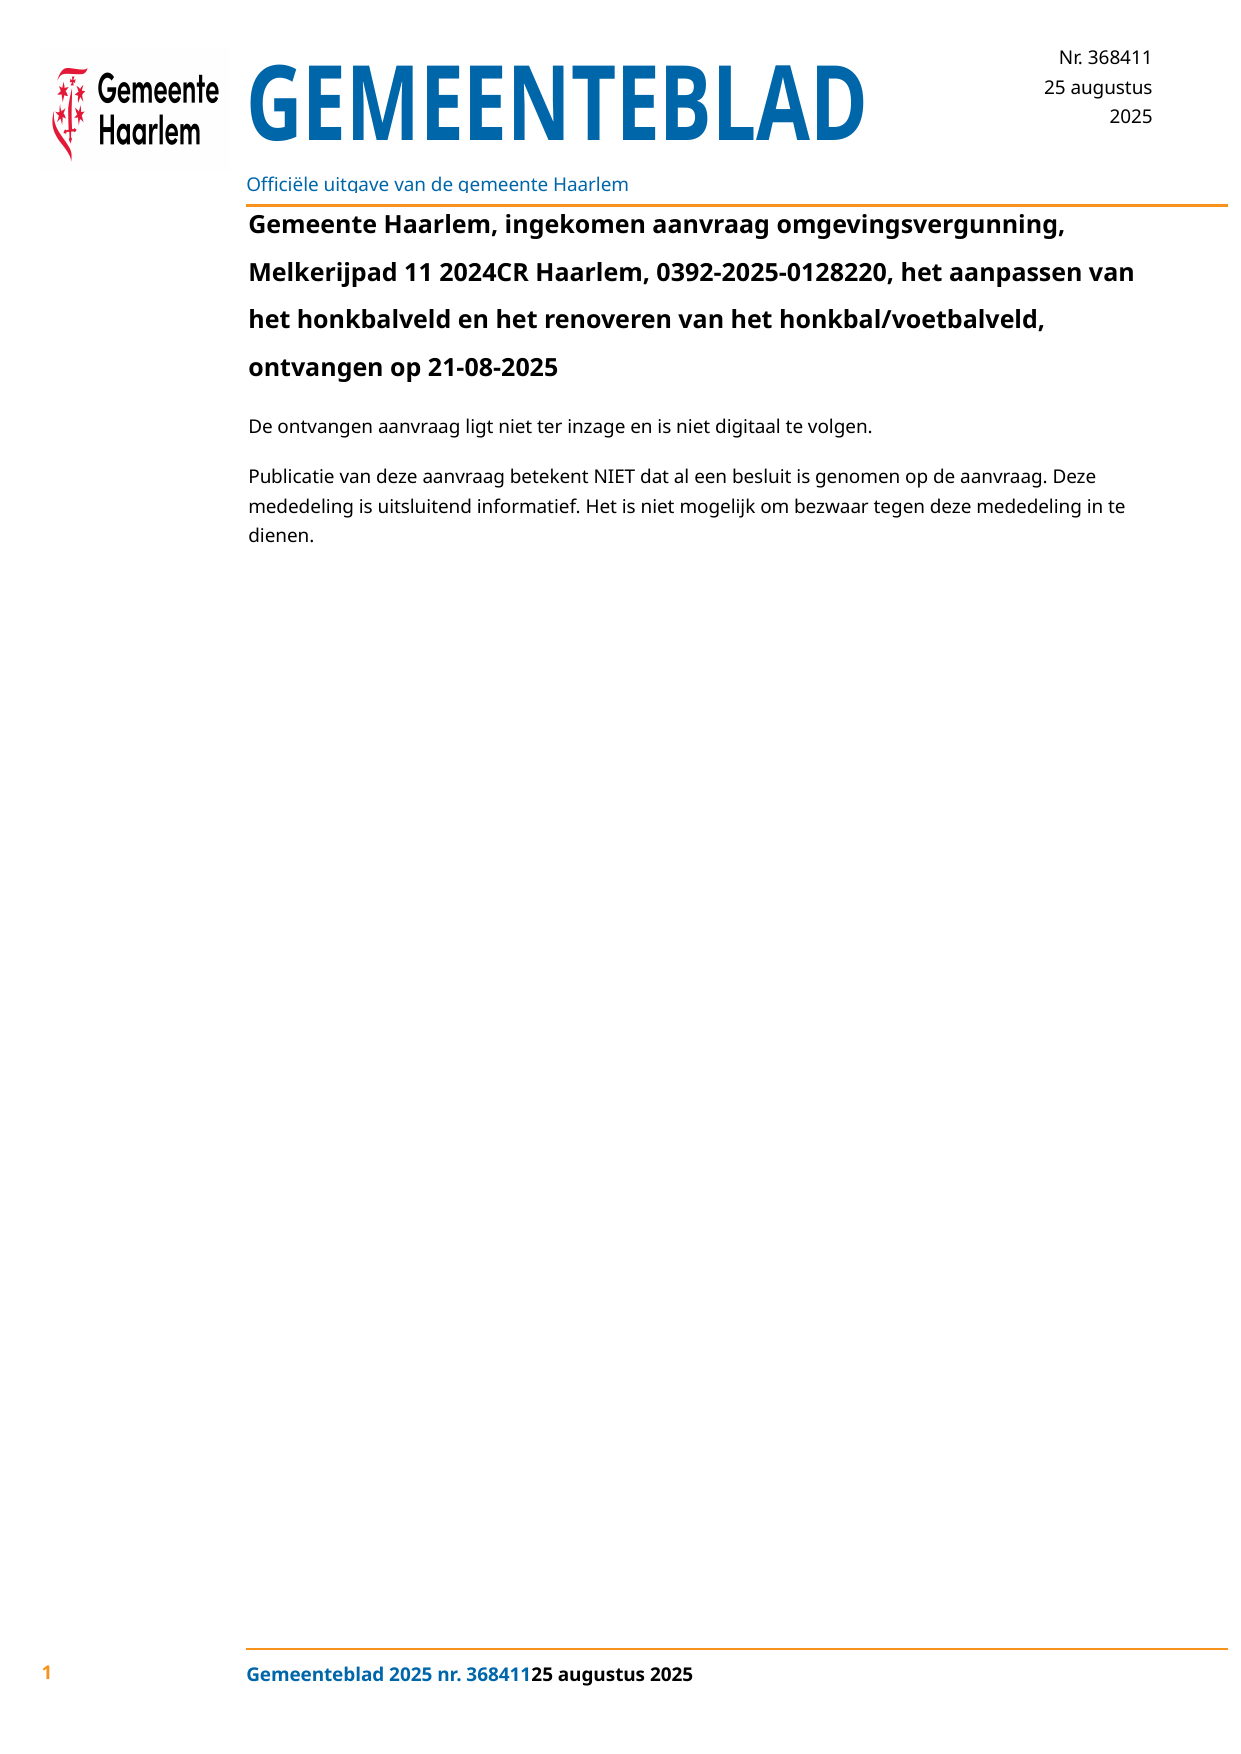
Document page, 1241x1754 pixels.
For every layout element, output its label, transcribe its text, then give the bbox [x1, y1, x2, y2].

picture [41, 47, 231, 172]
text Gemeente Haarlem, ingekomen aanvraag omgevingsvergunning, Melkerijpad 11 2024CR Haarlem, 0392-2025-0128220, het aanpassen van het honkbalveld en het renoveren van het honkbal/voetbalveld, ontvangen op 21-08-2025 [248, 207, 1152, 384]
text Publicatie van deze aanvraag betekent NIET dat al een besluit is genomen op de aanvraag. Deze mededeling is uitsluitend informatief. Het is niet mogelijk om bezwaar tegen deze mededeling in te dienen. [248, 463, 1152, 548]
text De ontvangen aanvraag ligt niet ter inzage en is niet digitaal te volgen. [248, 413, 1152, 439]
